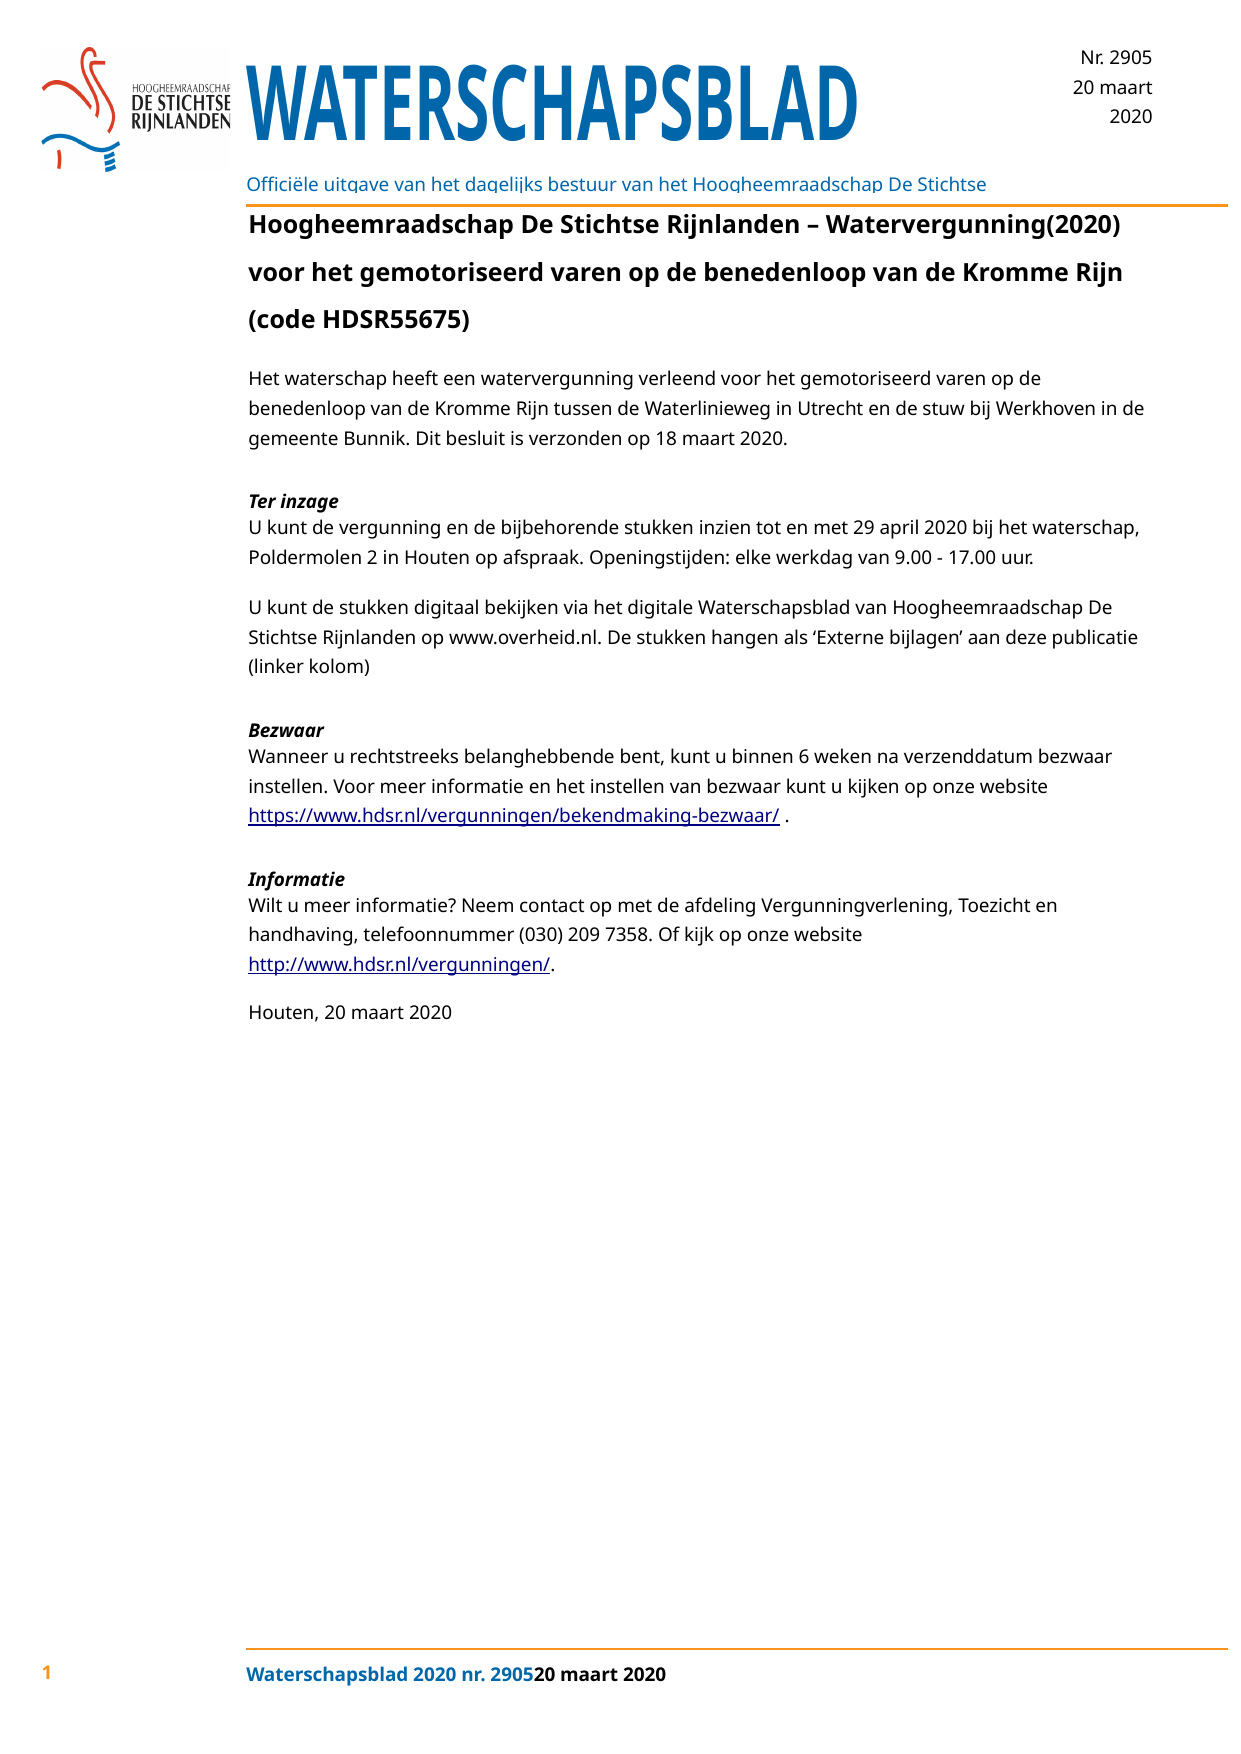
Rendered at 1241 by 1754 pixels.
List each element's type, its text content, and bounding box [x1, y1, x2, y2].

text Ter inzage [248, 489, 1152, 514]
text Houten, 20 maart 2020 [248, 999, 1152, 1025]
text Het waterschap heeft een watervergunning verleend voor het gemotoriseerd varen op de benedenloop van de Kromme Rijn tussen de Waterlinieweg in Utrecht en de stuw bij Werkhoven in de gemeente Bunnik. Dit besluit is verzonden op 18 maart 2020. [248, 366, 1152, 450]
text Wilt u meer informatie? Neem contact op met de afdeling Vergunningverlening, Toezicht en handhaving, telefoonnummer (030) 209 7358. Of kijk op onze website http://www.hdsr.nl/vergunningen/. [248, 892, 1152, 977]
text U kunt de stukken digitaal bekijken via het digitale Waterschapsblad van Hoogheemraadschap De Stichtse Rijnlanden op www.overheid.nl. De stukken hangen als ‘Externe bijlagen’ aan deze publicatie (linker kolom) [248, 594, 1152, 679]
text Informatie [248, 866, 1152, 892]
text U kunt de vergunning en de bijbehorende stukken inzien tot en met 29 april 2020 bij het waterschap, Poldermolen 2 in Houten op afspraak. Openingstijden: elke werkdag van 9.00 - 17.00 uur. [248, 514, 1152, 570]
text Wanneer u rechtstreeks belanghebbende bent, kunt u binnen 6 weken na verzenddatum bezwaar instellen. Voor meer informatie en het instellen van bezwaar kunt u kijken op onze website https://www.hdsr.nl/vergunningen/bekendmaking-bezwaar/ . [248, 743, 1152, 828]
text Bezwaar [248, 717, 1152, 743]
text Hoogheemraadschap De Stichtse Rijnlanden – Watervergunning(2020) voor het gemotoriseerd varen op de benedenloop van de Kromme Rijn (code HDSR55675) [248, 207, 1152, 336]
picture [41, 47, 231, 172]
